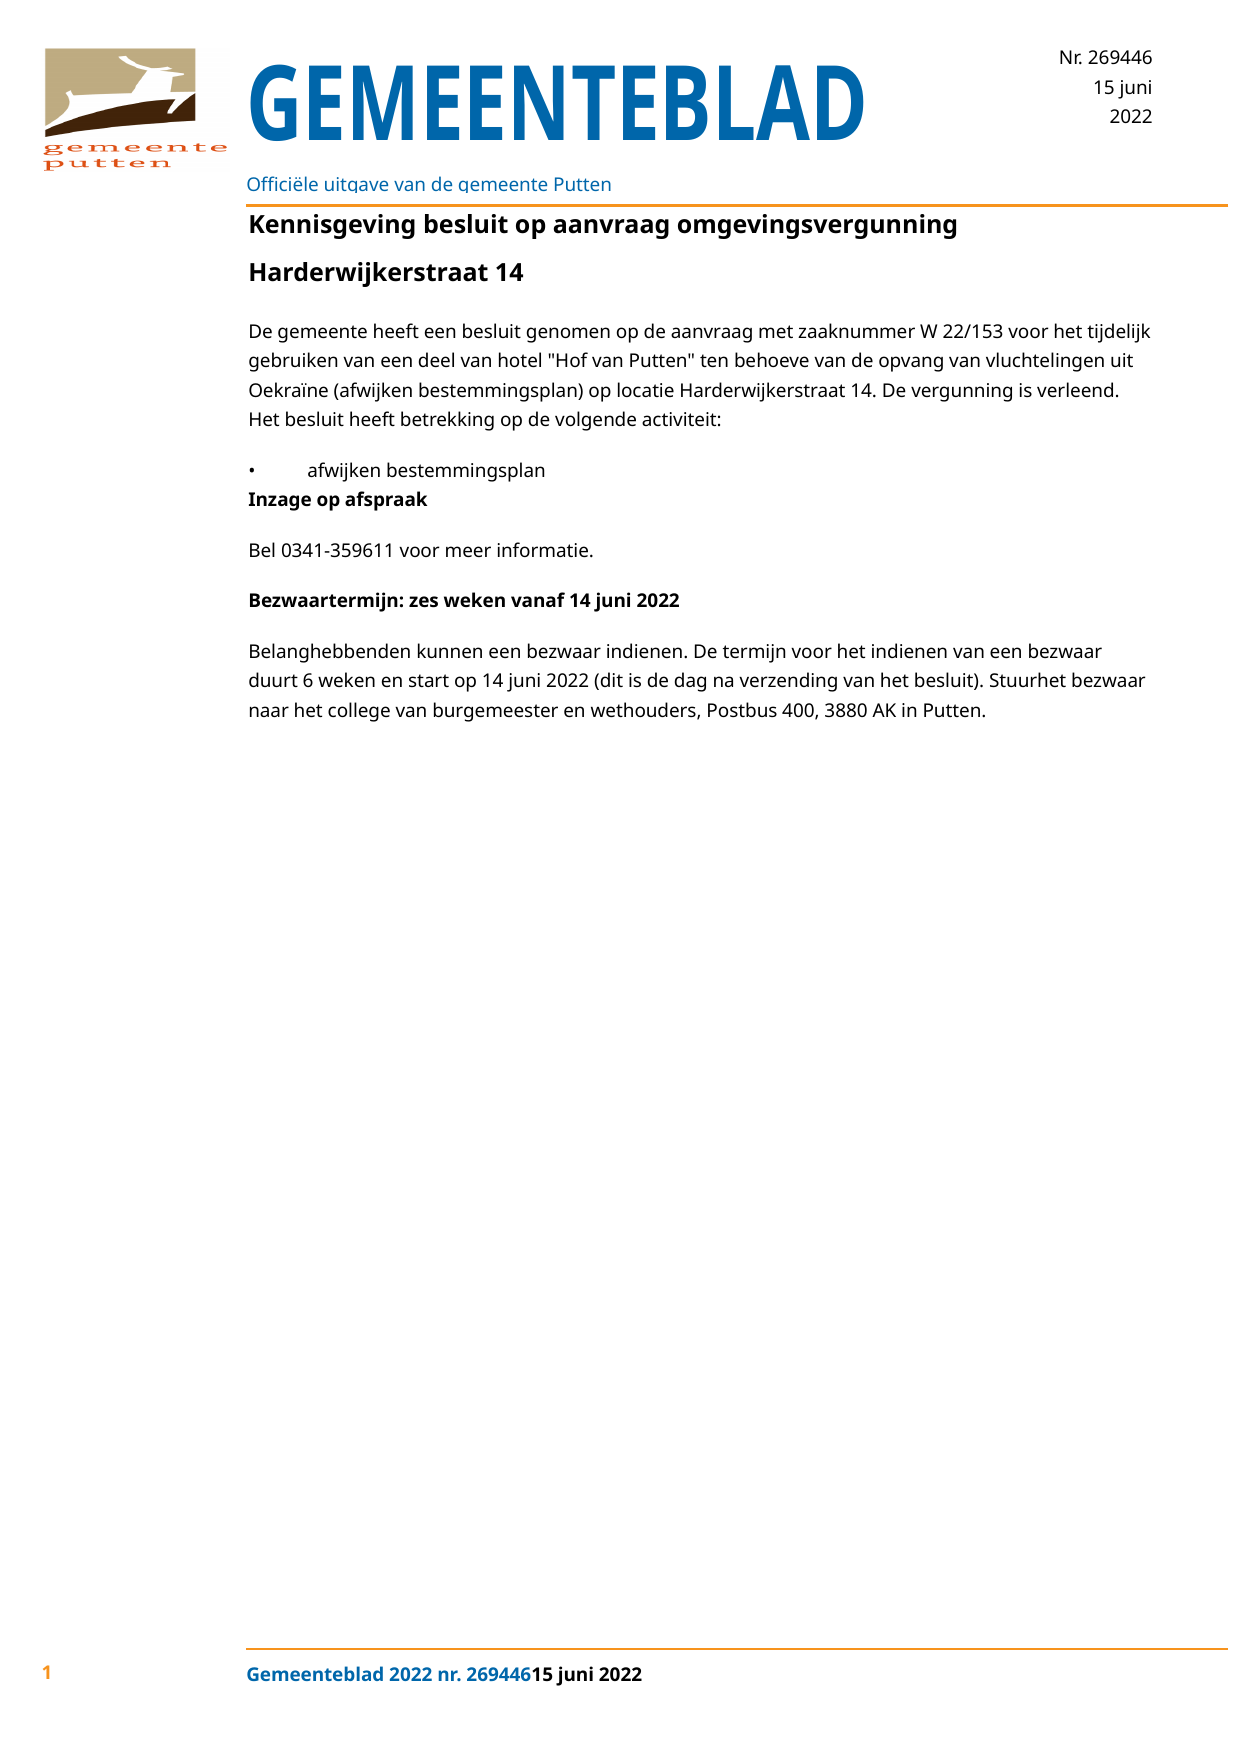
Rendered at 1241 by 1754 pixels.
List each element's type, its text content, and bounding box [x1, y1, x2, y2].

text De gemeente heeft een besluit genomen op de aanvraag met zaaknummer W 22/153 voor het tijdelijk gebruiken van een deel van hotel "Hof van Putten" ten behoeve van de opvang van vluchtelingen uit Oekraïne (afwijken bestemmingsplan) op locatie Harderwijkerstraat 14. De vergunning is verleend. Het besluit heeft betrekking op de volgende activiteit: [248, 318, 1152, 432]
text Bezwaartermijn: zes weken vanaf 14 juni 2022 [248, 587, 1152, 613]
text Inzage op afspraak [248, 487, 1152, 512]
picture [41, 47, 231, 172]
text Belanghebbenden kunnen een bezwaar indienen. De termijn voor het indienen van een bezwaar duurt 6 weken en start op 14 juni 2022 (dit is de dag na verzending van het besluit). Stuurhet bezwaar naar het college van burgemeester en wethouders, Postbus 400, 3880 AK in Putten. [248, 638, 1152, 723]
list afwijken bestemmingsplan [248, 457, 1152, 483]
text Bel 0341-359611 voor meer informatie. [248, 537, 1152, 563]
text Kennisgeving besluit op aanvraag omgevingsvergunning Harderwijkerstraat 14 [248, 207, 1152, 288]
